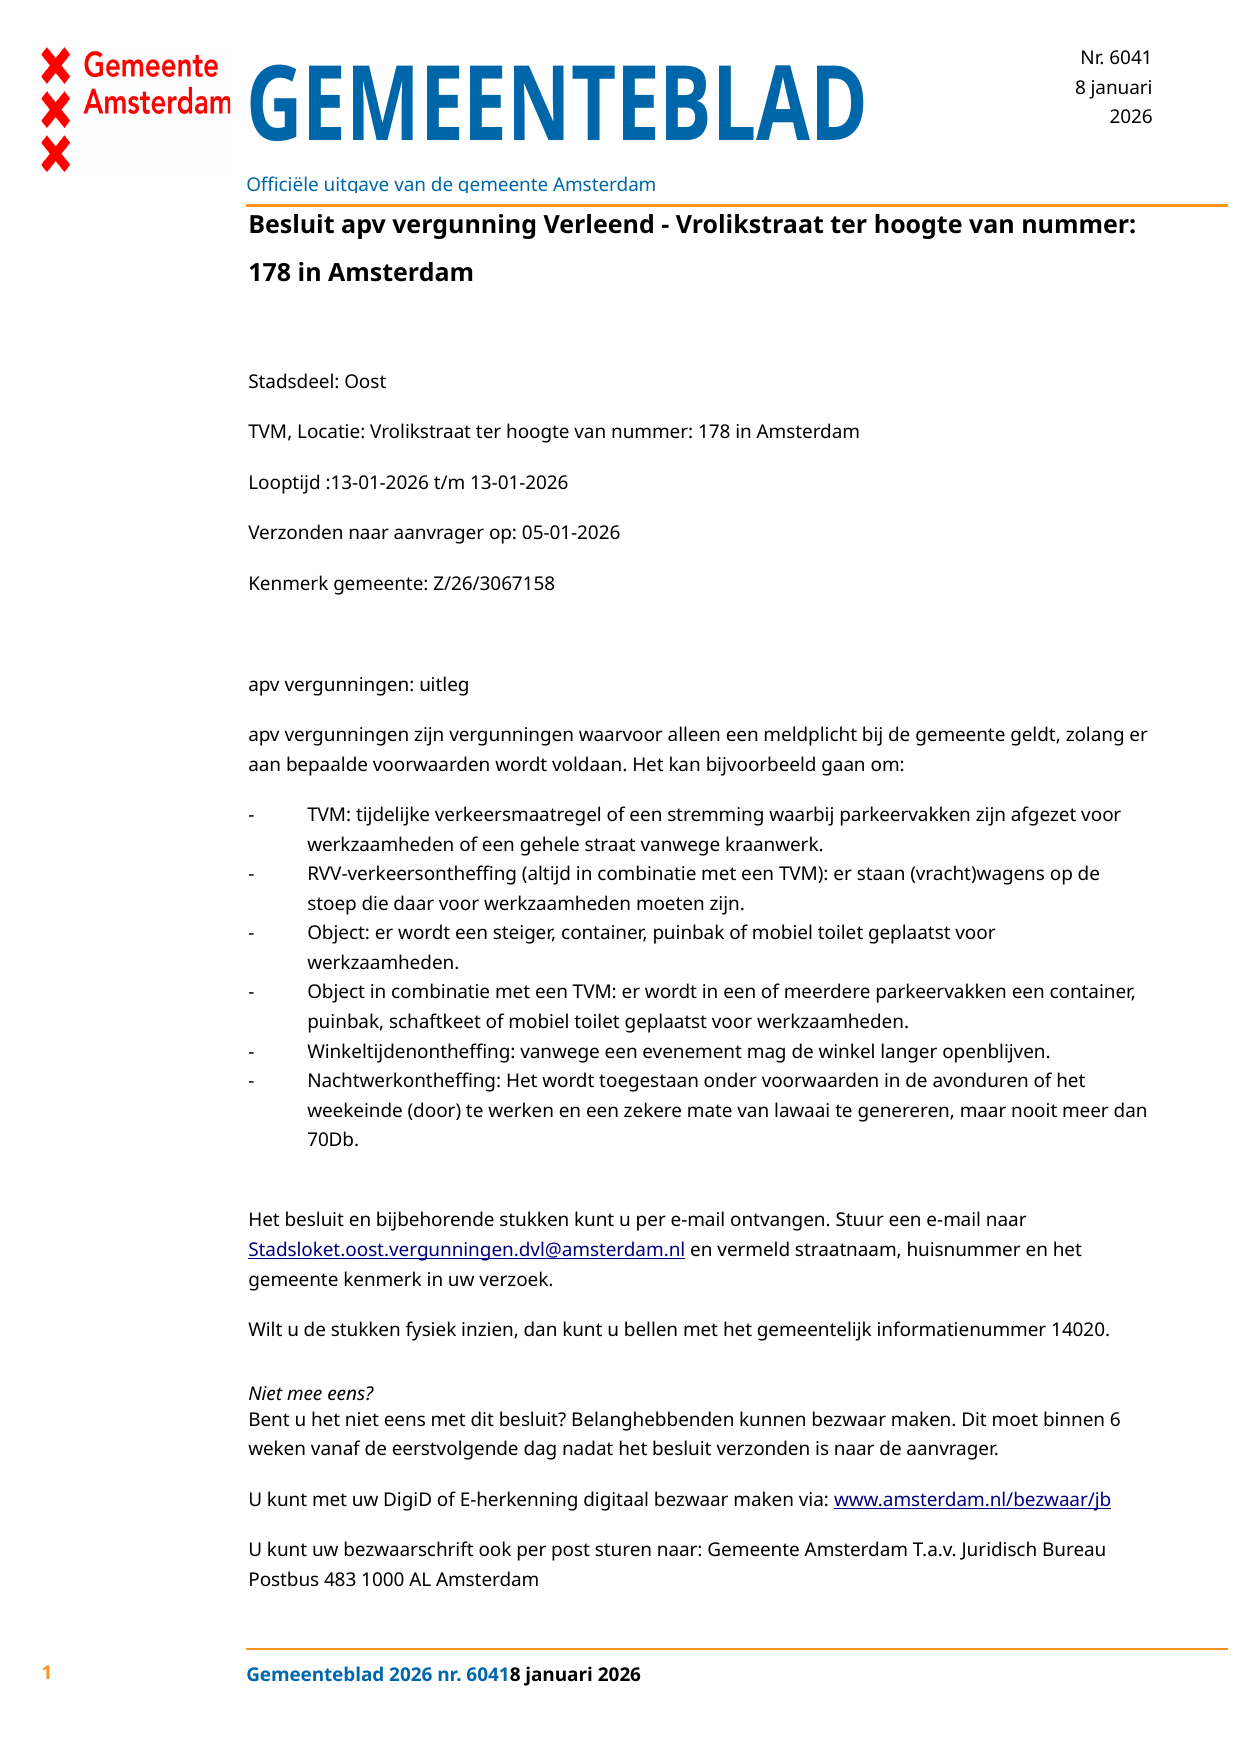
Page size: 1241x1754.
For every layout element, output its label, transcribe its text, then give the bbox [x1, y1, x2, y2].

text apv vergunningen zijn vergunningen waarvoor alleen een meldplicht bij de gemeente geldt, zolang er aan bepaalde voorwaarden wordt voldaan. Het kan bijvoorbeeld gaan om: [248, 721, 1152, 777]
text U kunt uw bezwaarschrift ook per post sturen naar: Gemeente Amsterdam T.a.v. Juridisch Bureau Postbus 483 1000 AL Amsterdam [248, 1536, 1152, 1592]
text Stadsdeel: Oost [248, 368, 1152, 394]
text U kunt met uw DigiD of E-herkenning digitaal bezwaar maken via: www.amsterdam.nl/bezwaar/jb [248, 1486, 1152, 1512]
text TVM, Locatie: Vrolikstraat ter hoogte van nummer: 178 in Amsterdam [248, 419, 1152, 444]
text Looptijd :13-01-2026 t/m 13-01-2026 [248, 469, 1152, 495]
list RVV-verkeersontheffing (altijd in combinatie met een TVM): er staan (vracht)wagens op de stoep die daar voor werkzaamheden moeten zijn. [248, 860, 1152, 916]
picture [41, 47, 231, 172]
text Besluit apv vergunning Verleend - Vrolikstraat ter hoogte van nummer: 178 in Amsterdam [248, 207, 1152, 288]
text Het besluit en bijbehorende stukken kunt u per e-mail ontvangen. Stuur een e-mail naar Stadsloket.oost.vergunningen.dvl@amsterdam.nl en vermeld straatnaam, huisnummer en het gemeente kenmerk in uw verzoek. [248, 1207, 1152, 1292]
list Nachtwerkontheffing: Het wordt toegestaan onder voorwaarden in de avonduren of het weekeinde (door) te werken en een zekere mate van lawaai te genereren, maar nooit meer dan 70Db. [248, 1067, 1152, 1152]
text Kenmerk gemeente: Z/26/3067158 [248, 570, 1152, 596]
list Object: er wordt een steiger, container, puinbak of mobiel toilet geplaatst voor werkzaamheden. [248, 919, 1152, 975]
list Winkeltijdenontheffing: vanwege een evenement mag de winkel langer openblijven. [248, 1038, 1152, 1064]
text Wilt u de stukken fysiek inzien, dan kunt u bellen met het gemeentelijk informatienummer 14020. [248, 1316, 1152, 1342]
text Verzonden naar aanvrager op: 05-01-2026 [248, 519, 1152, 545]
text Niet mee eens? [248, 1380, 1152, 1406]
list TVM: tijdelijke verkeersmaatregel of een stremming waarbij parkeervakken zijn afgezet voor werkzaamheden of een gehele straat vanwege kraanwerk. [248, 801, 1152, 857]
list Object in combinatie met een TVM: er wordt in een of meerdere parkeervakken een container, puinbak, schaftkeet of mobiel toilet geplaatst voor werkzaamheden. [248, 979, 1152, 1034]
text apv vergunningen: uitleg [248, 671, 1152, 697]
text Bent u het niet eens met dit besluit? Belanghebbenden kunnen bezwaar maken. Dit moet binnen 6 weken vanaf de eerstvolgende dag nadat het besluit verzonden is naar de aanvrager. [248, 1406, 1152, 1461]
